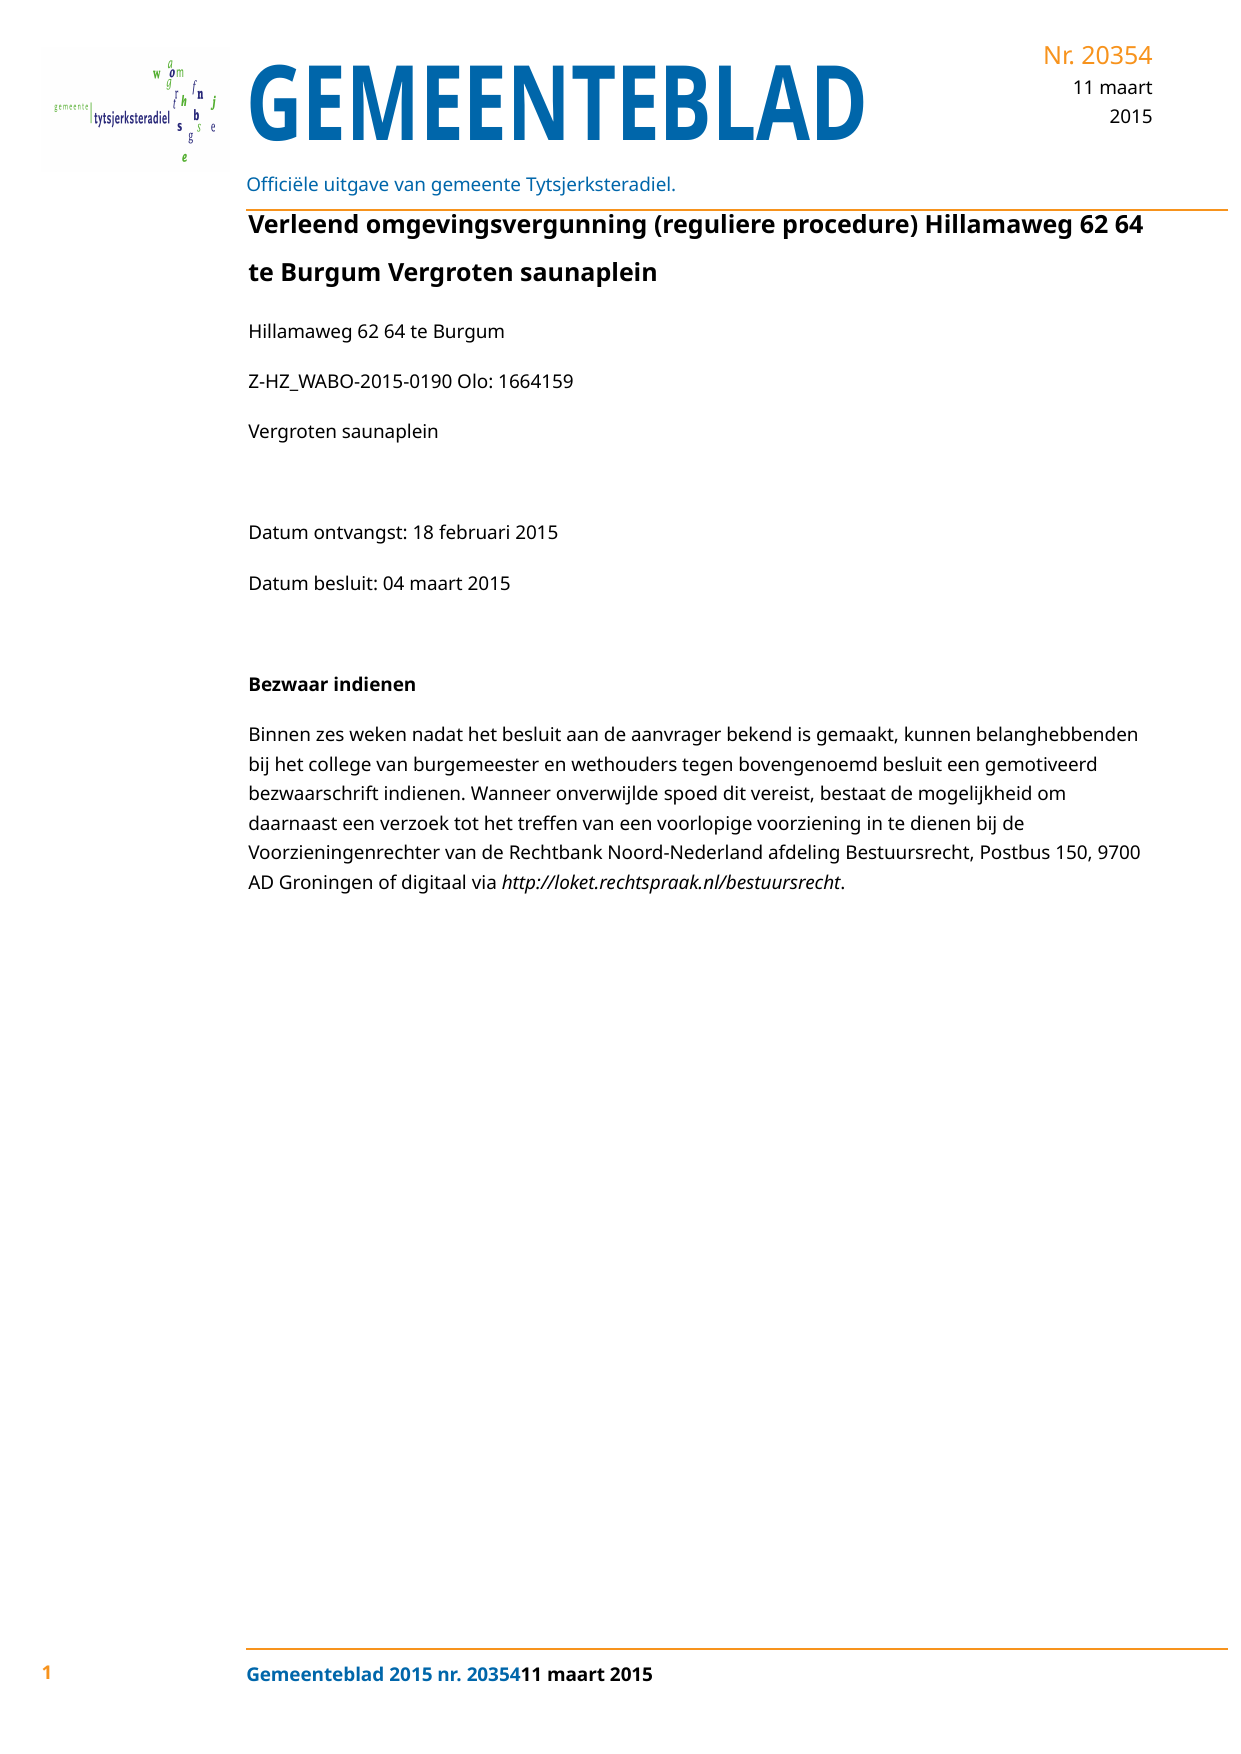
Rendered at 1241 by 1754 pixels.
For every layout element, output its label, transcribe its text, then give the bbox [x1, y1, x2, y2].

text Datum besluit: 04 maart 2015 [248, 570, 1152, 596]
text Hillamaweg 62 64 te Burgum [248, 318, 1152, 344]
text Bezwaar indienen [248, 671, 1152, 697]
text Z-HZ_WABO-2015-0190 Olo: 1664159 [248, 368, 1152, 394]
text Datum ontvangst: 18 februari 2015 [248, 519, 1152, 545]
text Vergroten saunaplein [248, 419, 1152, 444]
text Binnen zes weken nadat het besluit aan de aanvrager bekend is gemaakt, kunnen belanghebbenden bij het college van burgemeester en wethouders tegen bovengenoemd besluit een gemotiveerd bezwaarschrift indienen. Wanneer onverwijlde spoed dit vereist, bestaat de mogelijkheid om daarnaast een verzoek tot het treffen van een voorlopige voorziening in te dienen bij de Voorzieningenrechter van de Rechtbank Noord-Nederland afdeling Bestuursrecht, Postbus 150, 9700 AD Groningen of digitaal via http://loket.rechtspraak.nl/bestuursrecht. [248, 721, 1152, 895]
picture [41, 47, 231, 172]
text Verleend omgevingsvergunning (reguliere procedure) Hillamaweg 62 64 te Burgum Vergroten saunaplein [248, 211, 1152, 288]
